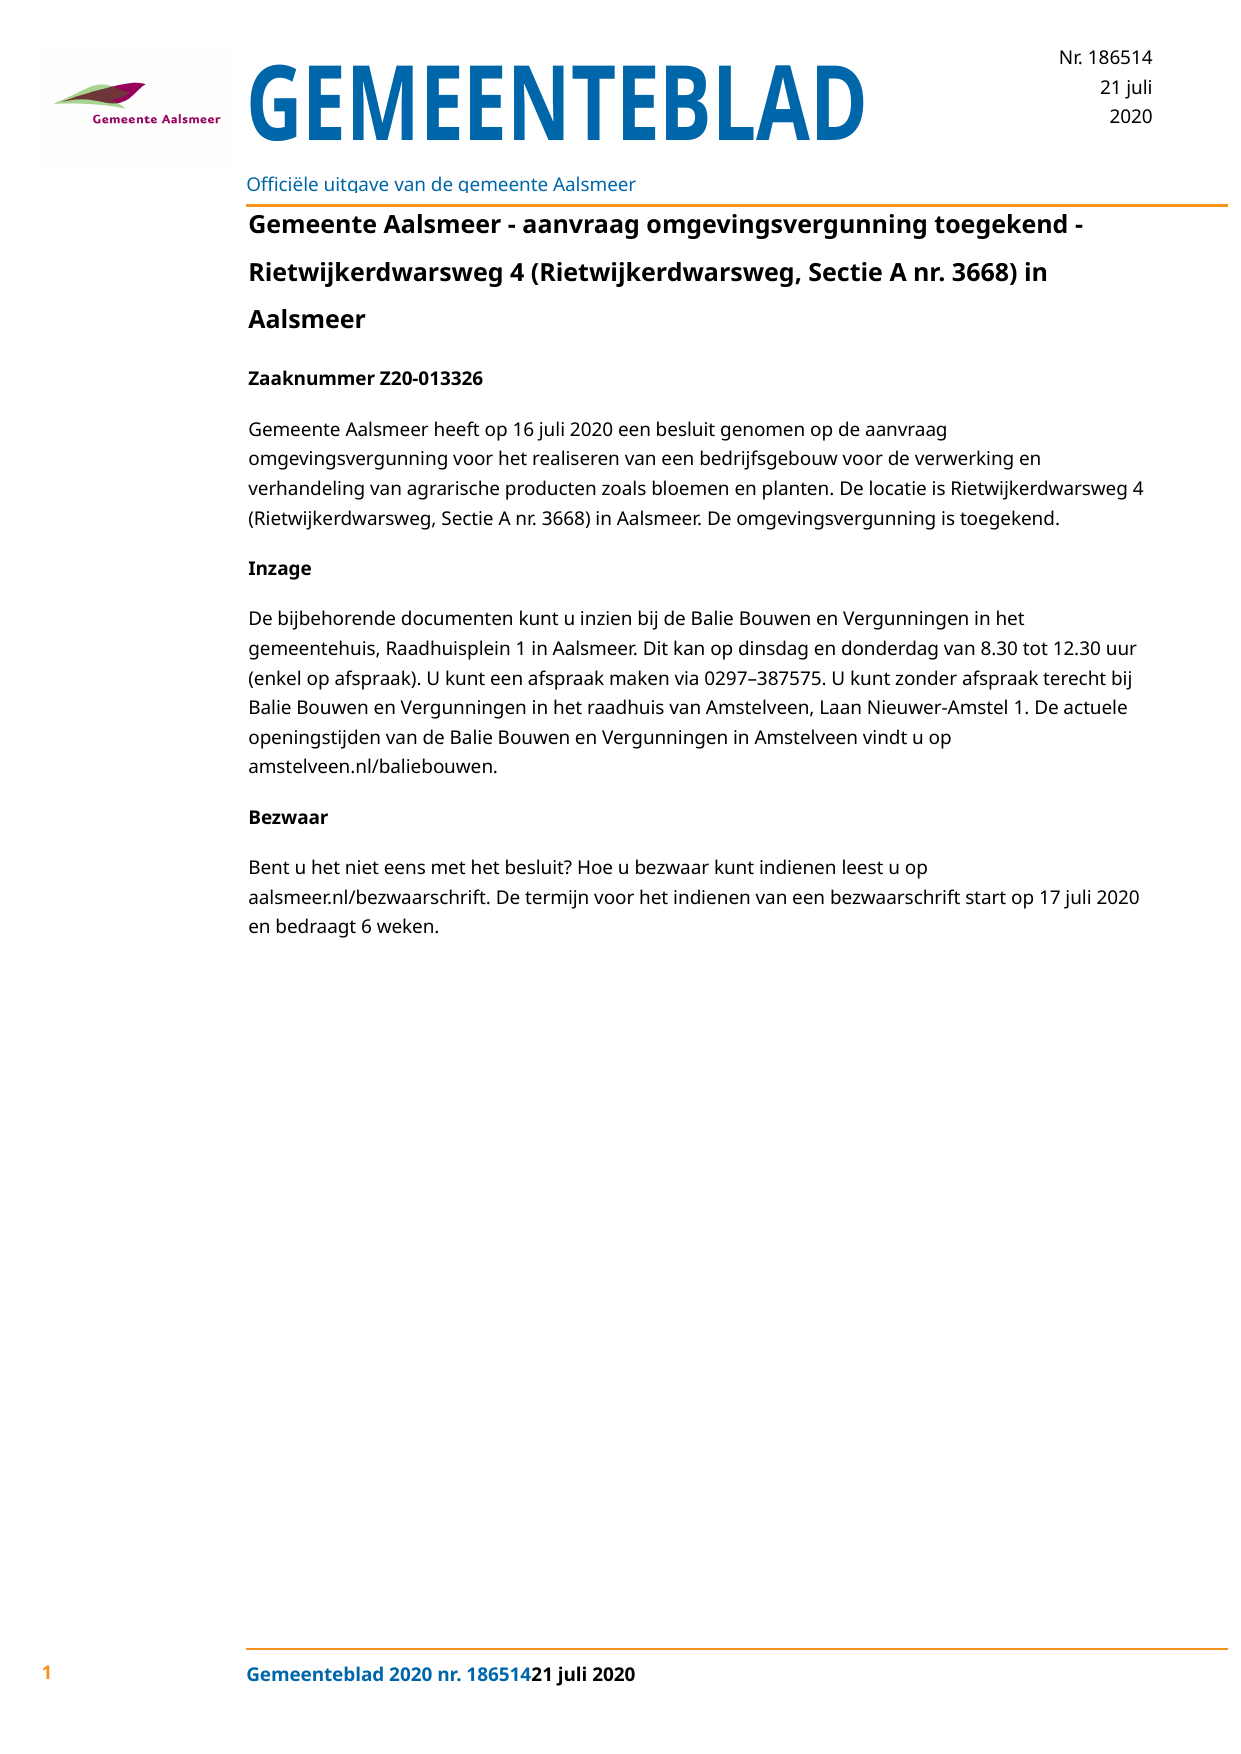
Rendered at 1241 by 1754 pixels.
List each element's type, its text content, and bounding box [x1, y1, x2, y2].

text Gemeente Aalsmeer - aanvraag omgevingsvergunning toegekend - Rietwijkerdwarsweg 4 (Rietwijkerdwarsweg, Sectie A nr. 3668) in Aalsmeer [248, 207, 1152, 336]
text Gemeente Aalsmeer heeft op 16 juli 2020 een besluit genomen op de aanvraag omgevingsvergunning voor het realiseren van een bedrijfsgebouw voor de verwerking en verhandeling van agrarische producten zoals bloemen en planten. De locatie is Rietwijkerdwarsweg 4 (Rietwijkerdwarsweg, Sectie A nr. 3668) in Aalsmeer. De omgevingsvergunning is toegekend. [248, 416, 1152, 530]
text Inzage [248, 555, 1152, 581]
text Bezwaar [248, 804, 1152, 829]
text De bijbehorende documenten kunt u inzien bij de Balie Bouwen en Vergunningen in het gemeentehuis, Raadhuisplein 1 in Aalsmeer. Dit kan op dinsdag en donderdag van 8.30 tot 12.30 uur (enkel op afspraak). U kunt een afspraak maken via 0297–387575. U kunt zonder afspraak terecht bij Balie Bouwen en Vergunningen in het raadhuis van Amstelveen, Laan Nieuwer-Amstel 1. De actuele openingstijden van de Balie Bouwen en Vergunningen in Amstelveen vindt u op amstelveen.nl/baliebouwen. [248, 606, 1152, 779]
picture [41, 47, 231, 172]
text Bent u het niet eens met het besluit? Hoe u bezwaar kunt indienen leest u op aalsmeer.nl/bezwaarschrift. De termijn voor het indienen van een bezwaarschrift start op 17 juli 2020 en bedraagt 6 weken. [248, 854, 1152, 939]
text Zaaknummer Z20-013326 [248, 366, 1152, 391]
